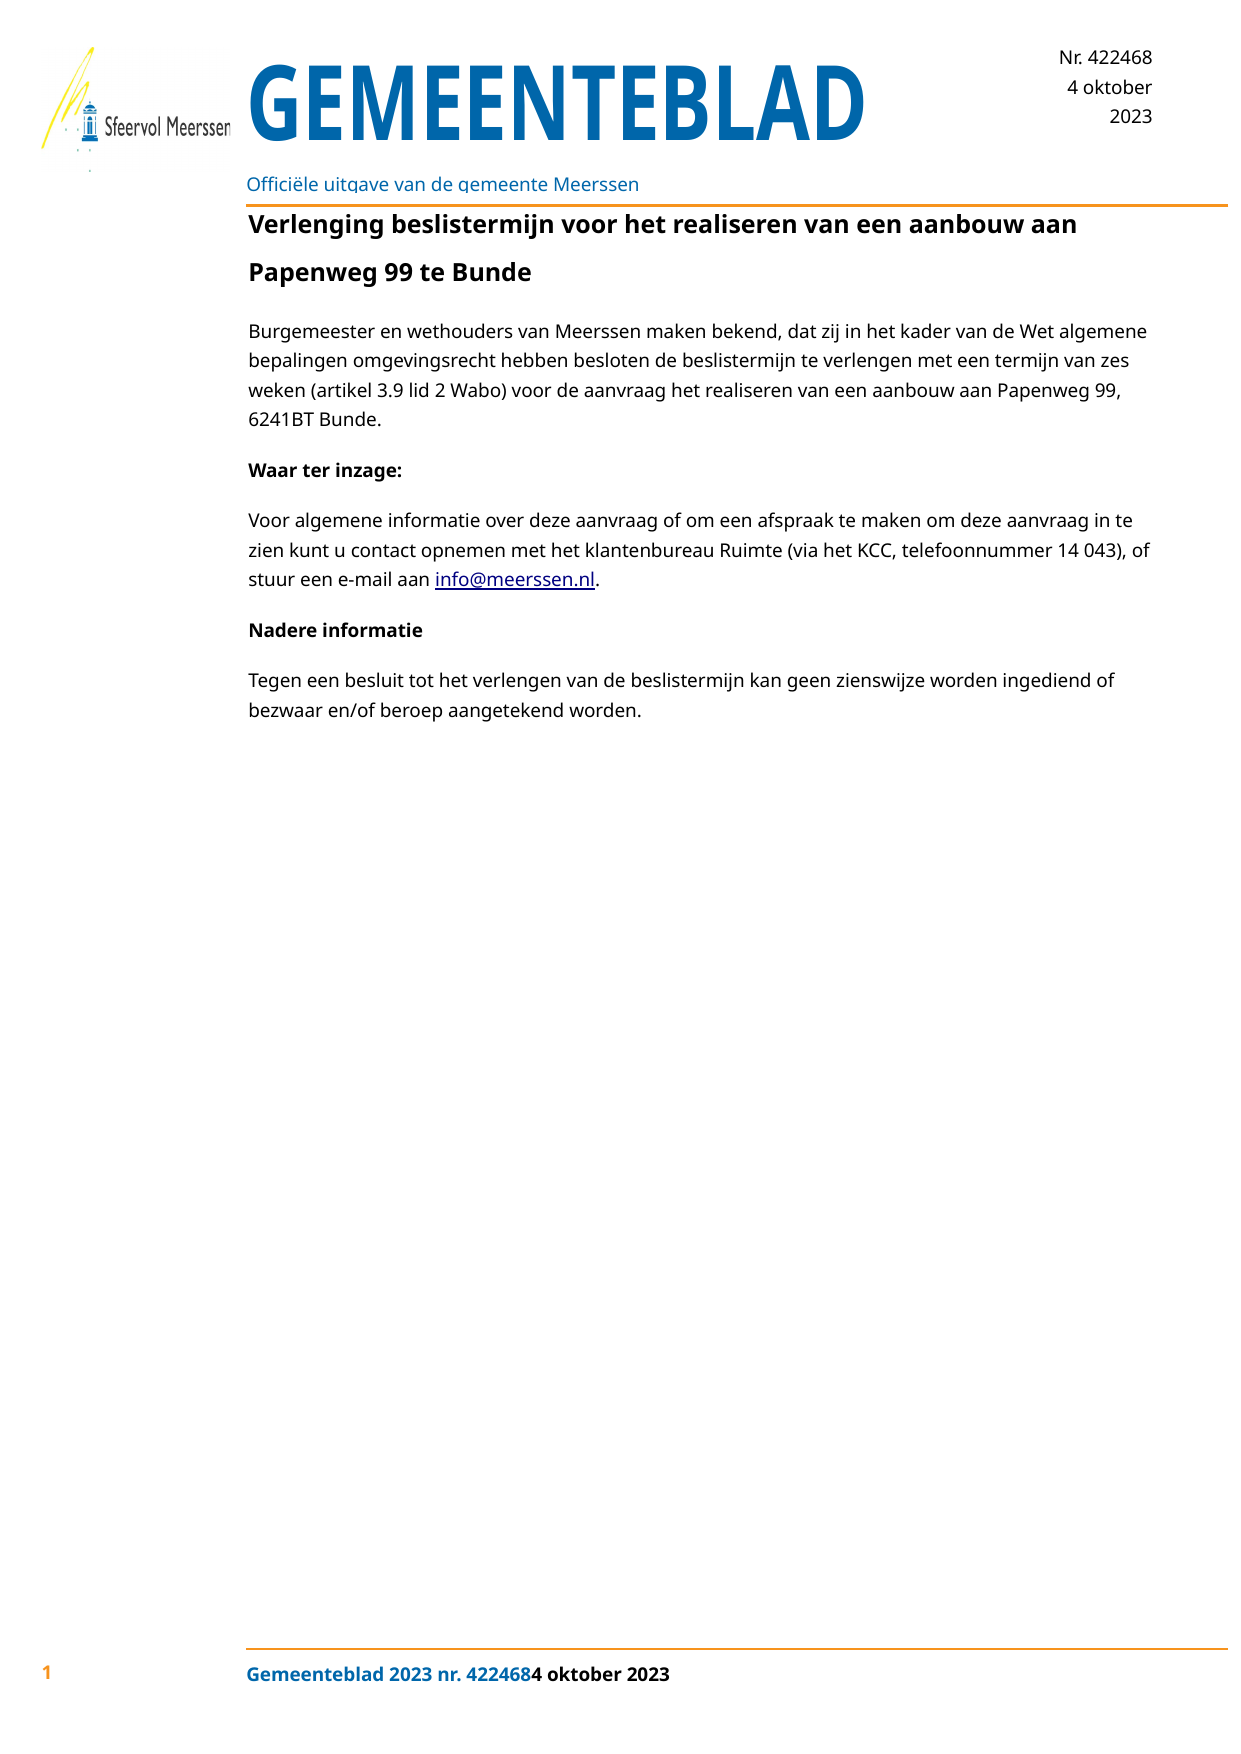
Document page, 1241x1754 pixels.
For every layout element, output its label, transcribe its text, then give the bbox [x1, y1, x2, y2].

text Voor algemene informatie over deze aanvraag of om een afspraak te maken om deze aanvraag in te zien kunt u contact opnemen met het klantenbureau Ruimte (via het KCC, telefoonnummer 14 043), of stuur een e-mail aan info@meerssen.nl. [248, 507, 1152, 592]
picture [41, 47, 231, 172]
text Nadere informatie [248, 617, 1152, 643]
text Waar ter inzage: [248, 457, 1152, 483]
text Tegen een besluit tot het verlengen van de beslistermijn kan geen zienswijze worden ingediend of bezwaar en/of beroep aangetekend worden. [248, 667, 1152, 723]
text Burgemeester en wethouders van Meerssen maken bekend, dat zij in het kader van de Wet algemene bepalingen omgevingsrecht hebben besloten de beslistermijn te verlengen met een termijn van zes weken (artikel 3.9 lid 2 Wabo) voor de aanvraag het realiseren van een aanbouw aan Papenweg 99, 6241BT Bunde. [248, 318, 1152, 432]
text Verlenging beslistermijn voor het realiseren van een aanbouw aan Papenweg 99 te Bunde [248, 207, 1152, 288]
